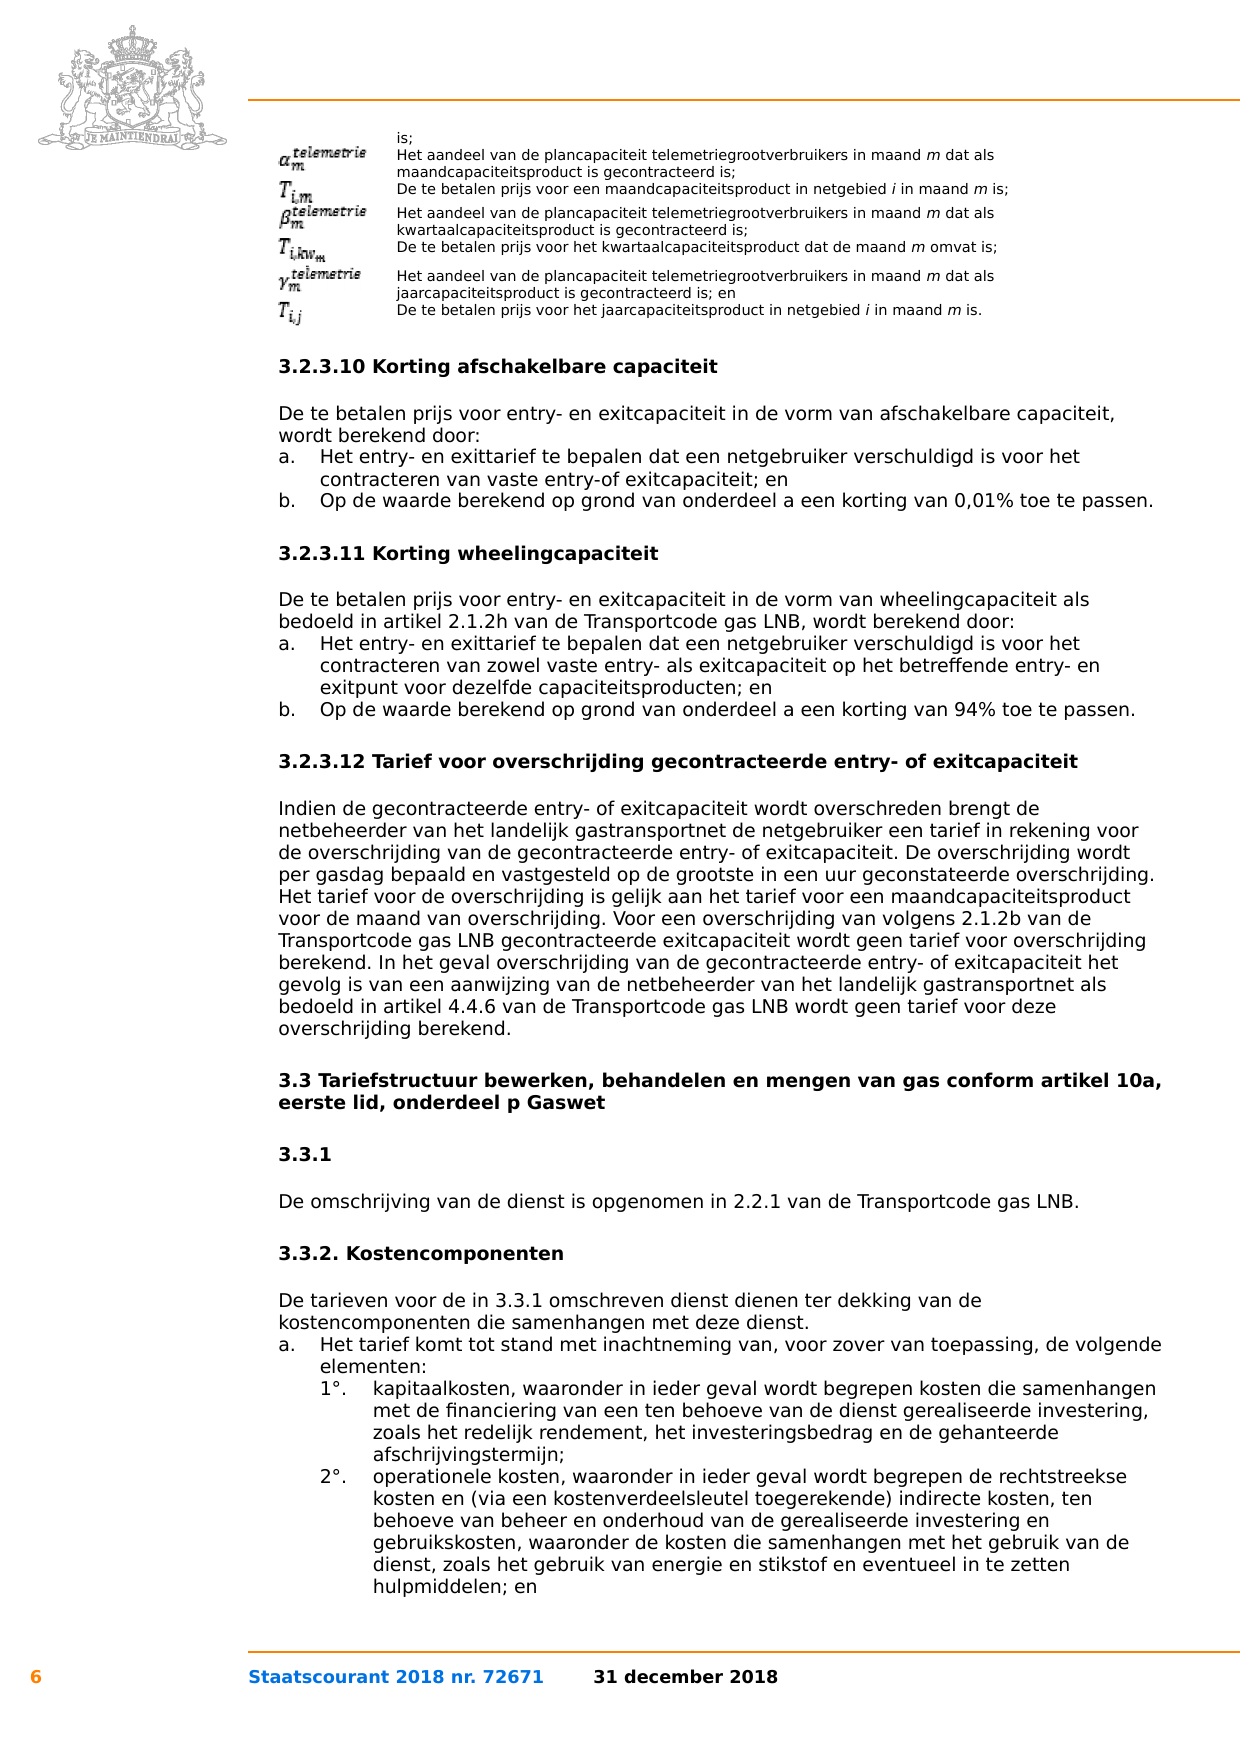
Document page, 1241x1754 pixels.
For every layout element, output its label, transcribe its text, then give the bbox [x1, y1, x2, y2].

text b. Op de waarde berekend op grond van onderdeel a een korting van 94% toe te passen. [278, 699, 1163, 721]
text De tarieven voor de in 3.3.1 omschreven dienst dienen ter dekking van de kostencomponenten die samenhangen met deze dienst. [278, 1290, 1163, 1334]
table_cell [326, 239, 391, 268]
subtitle 3.3.1 [278, 1144, 1163, 1166]
subtitle 3.2.3.11 Korting wheelingcapaciteit [278, 542, 1163, 564]
picture [38, 25, 227, 150]
table_cell De te betalen prijs voor het kwartaalcapaciteitsproduct dat de maand m omvat is; [391, 239, 1163, 268]
text 1°. kapitaalkosten, waaronder in ieder geval wordt begrepen kosten die samenhangen met de financiering van een ten behoeve van de dienst gerealiseerde investering, zoals het redelijk rendement, het investeringsbedrag en de gehanteerde afschrijvingstermijn; [319, 1378, 1163, 1466]
text a. Het entry- en exittarief te bepalen dat een netgebruiker verschuldigd is voor het contracteren van vaste entry-of exitcapaciteit; en [278, 446, 1163, 490]
table_header [278, 130, 391, 147]
picture [278, 180, 367, 229]
table_cell [314, 181, 391, 204]
table_cell [302, 302, 391, 326]
table_cell Het aandeel van de plancapaciteit telemetriegrootverbruikers in maand m dat als jaarcapaciteitsproduct is gecontracteerd is; en [391, 268, 1163, 302]
table_cell De te betalen prijs voor het jaarcapaciteitsproduct in netgebied i in maand m is. [391, 302, 1163, 326]
picture [278, 301, 302, 326]
table_cell Het aandeel van de plancapaciteit telemetriegrootverbruikers in maand m dat als maandcapaciteitsproduct is gecontracteerd is; [391, 147, 1163, 181]
table_cell Het aandeel van de plancapaciteit telemetriegrootverbruikers in maand m dat als kwartaalcapaciteitsproduct is gecontracteerd is; [391, 205, 1163, 238]
text a. Het entry- en exittarief te bepalen dat een netgebruiker verschuldigd is voor het contracteren van zowel vaste entry- als exitcapaciteit op het betreffende entry- en exitpunt voor dezelfde capaciteitsproducten; en [278, 633, 1163, 699]
text De omschrijving van de dienst is opgenomen in 2.2.1 van de Transportcode gas LNB. [278, 1191, 1163, 1213]
picture [278, 238, 361, 292]
text Indien de gecontracteerde entry- of exitcapaciteit wordt overschreden brengt de netbeheerder van het landelijk gastransportnet de netgebruiker een tarief in rekening voor de overschrijding van de gecontracteerde entry- of exitcapaciteit. De overschrijding wordt per gasdag bepaald en vastgesteld op de grootste in een uur geconstateerde overschrijding. Het tarief voor de overschrijding is gelijk aan het tarief voor een maandcapaciteitsproduct voor de maand van overschrijding. Voor een overschrijding van volgens 2.1.2b van de Transportcode gas LNB gecontracteerde exitcapaciteit wordt geen tarief voor overschrijding berekend. In het geval overschrijding van de gecontracteerde entry- of exitcapaciteit het gevolg is van een aanwijzing van de netbeheerder van het landelijk gastransportnet als bedoeld in artikel 4.4.6 van de Transportcode gas LNB wordt geen tarief voor deze overschrijding berekend. [278, 798, 1163, 1040]
table_cell [278, 205, 391, 238]
table_cell [278, 147, 391, 181]
subtitle 3.2.3.10 Korting afschakelbare capaciteit [278, 356, 1163, 377]
text De te betalen prijs voor entry- en exitcapaciteit in de vorm van wheelingcapaciteit als bedoeld in artikel 2.1.2h van de Transportcode gas LNB, wordt berekend door: [278, 589, 1163, 633]
picture [278, 146, 367, 171]
table_header is; [391, 130, 1163, 147]
text De te betalen prijs voor entry- en exitcapaciteit in de vorm van afschakelbare capaciteit, wordt berekend door: [278, 402, 1163, 446]
text 2°. operationele kosten, waaronder in ieder geval wordt begrepen de rechtstreekse kosten en (via een kostenverdeelsleutel toegerekende) indirecte kosten, ten behoeve van beheer en onderhoud van de gerealiseerde investering en gebruikskosten, waaronder de kosten die samenhangen met het gebruik van de dienst, zoals het gebruik van energie en stikstof en eventueel in te zetten hulpmiddelen; en [319, 1466, 1163, 1598]
table_cell De te betalen prijs voor een maandcapaciteitsproduct in netgebied i in maand m is; [391, 181, 1163, 204]
subtitle 3.3.2. Kostencomponenten [278, 1243, 1163, 1265]
subtitle 3.3 Tariefstructuur bewerken, behandelen en mengen van gas conform artikel 10a, eerste lid, onderdeel p Gaswet [278, 1070, 1163, 1114]
text b. Op de waarde berekend op grond van onderdeel a een korting van 0,01% toe te passen. [278, 490, 1163, 512]
subtitle 3.2.3.12 Tarief voor overschrijding gecontracteerde entry- of exitcapaciteit [278, 751, 1163, 773]
text a. Het tarief komt tot stand met inachtneming van, voor zover van toepassing, de volgende elementen: [278, 1334, 1163, 1378]
table_cell [278, 268, 391, 302]
